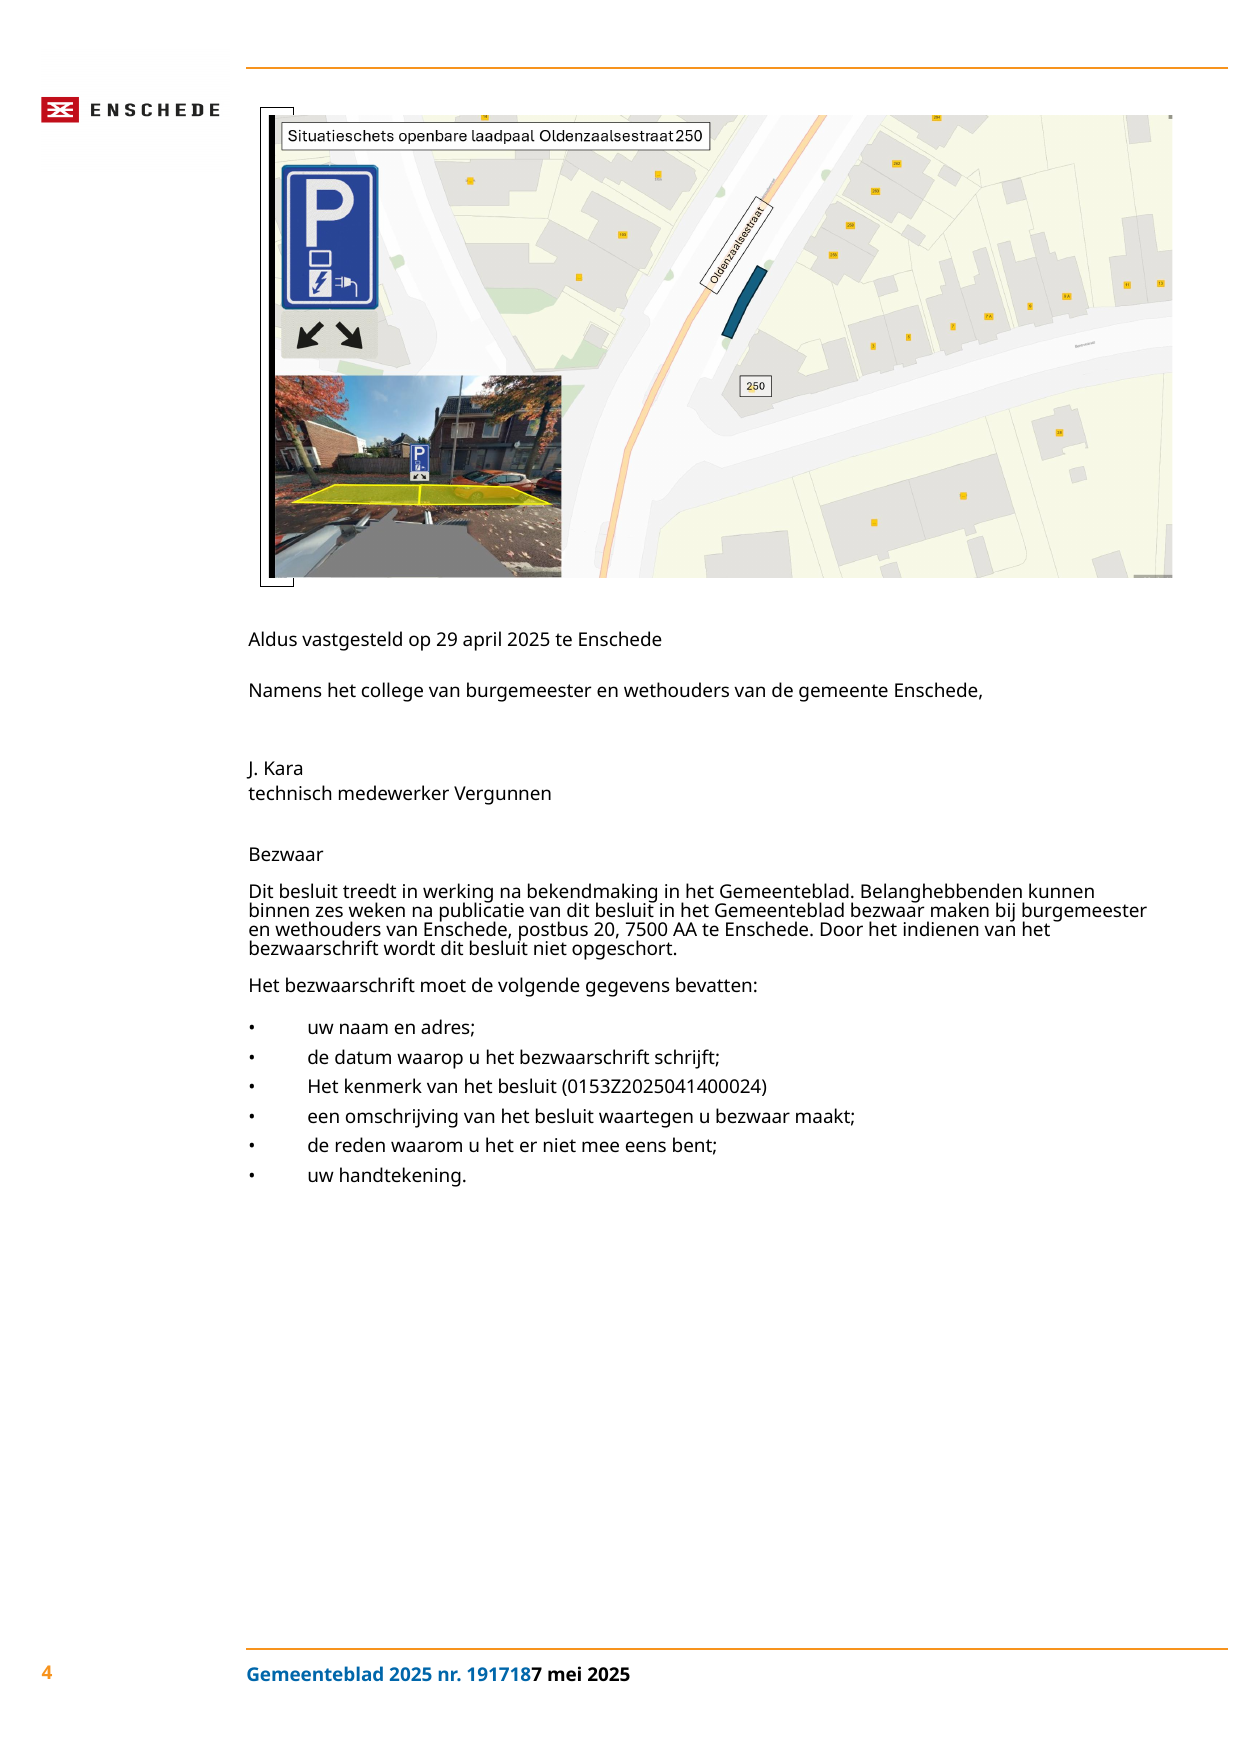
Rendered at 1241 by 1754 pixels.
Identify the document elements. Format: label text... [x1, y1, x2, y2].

text Het bezwaarschrift moet de volgende gegevens bevatten: [248, 977, 1152, 997]
list Het kenmerk van het besluit (0153Z2025041400024) [248, 1073, 1152, 1099]
text J. Kara [248, 755, 1152, 781]
list uw handtekening. [248, 1162, 1152, 1188]
picture [268, 115, 1173, 578]
text technisch medewerker Vergunnen [248, 781, 1152, 806]
picture [41, 47, 231, 172]
list een omschrijving van het besluit waartegen u bezwaar maakt; [248, 1103, 1152, 1129]
list de reden waarom u het er niet mee eens bent; [248, 1133, 1152, 1158]
text Aldus vastgesteld op 29 april 2025 te Enschede [248, 626, 1152, 652]
text Dit besluit treedt in werking na bekendmaking in het Gemeenteblad. Belanghebbenden kunnen binnen zes weken na publicatie van dit besluit in het Gemeenteblad bezwaar maken bij burgemeester en wethouders van Enschede, postbus 20, 7500 AA te Enschede. Door het indienen van het bezwaarschrift wordt dit besluit niet opgeschort. [248, 883, 1152, 960]
text Namens het college van burgemeester en wethouders van de gemeente Enschede, [248, 678, 1152, 703]
list de datum waarop u het bezwaarschrift schrijft; [248, 1044, 1152, 1070]
text Bezwaar [248, 846, 1152, 865]
list uw naam en adres; [248, 1014, 1152, 1040]
